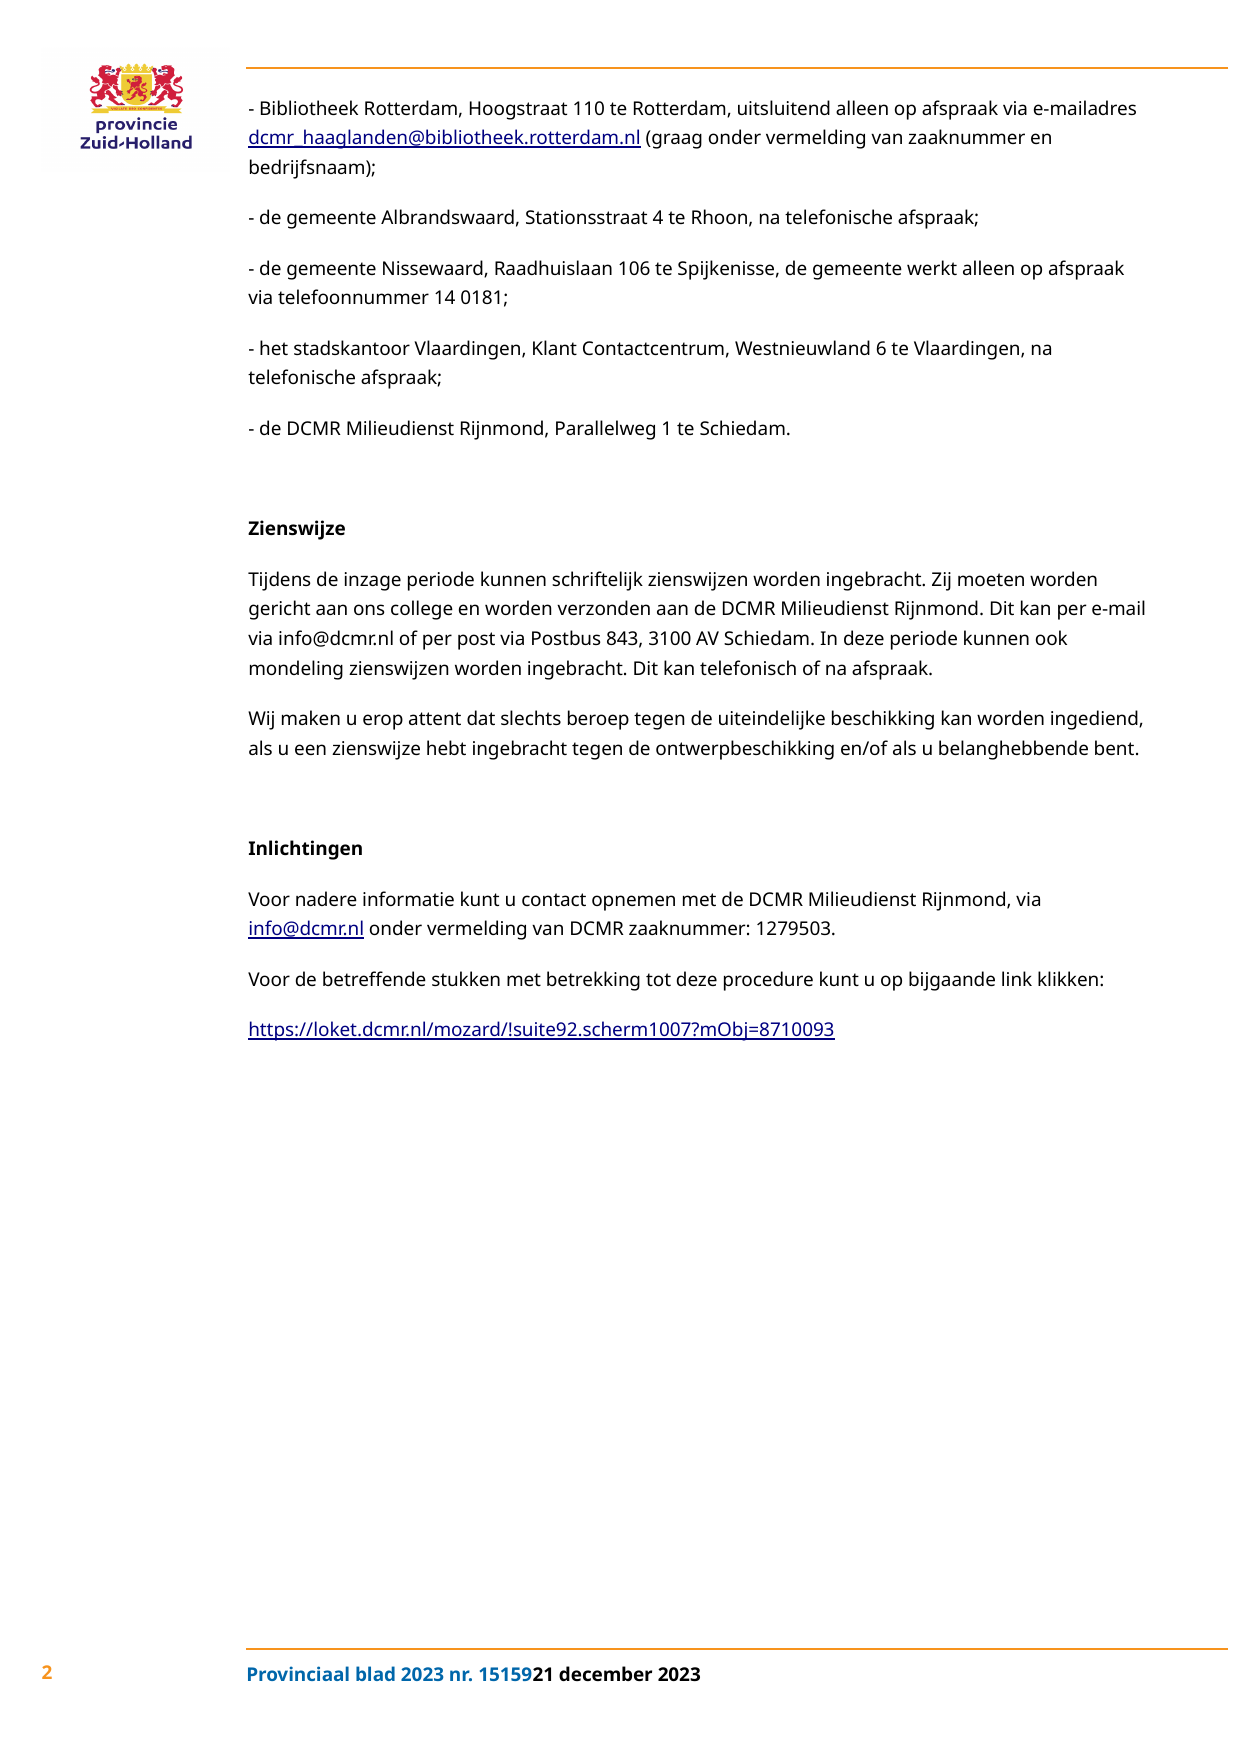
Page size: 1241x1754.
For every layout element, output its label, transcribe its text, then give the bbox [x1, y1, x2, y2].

text Inlichtingen [248, 836, 1152, 861]
text - de gemeente Nissewaard, Raadhuislaan 106 te Spijkenisse, de gemeente werkt alleen op afspraak via telefoonnummer 14 0181; [248, 255, 1152, 310]
text https://loket.dcmr.nl/mozard/!suite92.scherm1007?mObj=8710093 [248, 1016, 1152, 1042]
text Tijdens de inzage periode kunnen schriftelijk zienswijzen worden ingebracht. Zij moeten worden gericht aan ons college en worden verzonden aan de DCMR Milieudienst Rijnmond. Dit kan per e-mail via info@dcmr.nl of per post via Postbus 843, 3100 AV Schiedam. In deze periode kunnen ook mondeling zienswijzen worden ingebracht. Dit kan telefonisch of na afspraak. [248, 566, 1152, 681]
text Zienswijze [248, 516, 1152, 541]
text - het stadskantoor Vlaardingen, Klant Contactcentrum, Westnieuwland 6 te Vlaardingen, na telefonische afspraak; [248, 335, 1152, 390]
text Voor de betreffende stukken met betrekking tot deze procedure kunt u op bijgaande link klikken: [248, 966, 1152, 992]
text Wij maken u erop attent dat slechts beroep tegen de uiteindelijke beschikking kan worden ingediend, als u een zienswijze hebt ingebracht tegen de ontwerpbeschikking en/of als u belanghebbende bent. [248, 705, 1152, 761]
text - de DCMR Milieudienst Rijnmond, Parallelweg 1 te Schiedam. [248, 415, 1152, 441]
text Voor nadere informatie kunt u contact opnemen met de DCMR Milieudienst Rijnmond, via info@dcmr.nl onder vermelding van DCMR zaaknummer: 1279503. [248, 886, 1152, 941]
picture [41, 47, 231, 172]
text - de gemeente Albrandswaard, Stationsstraat 4 te Rhoon, na telefonische afspraak; [248, 204, 1152, 230]
text - Bibliotheek Rotterdam, Hoogstraat 110 te Rotterdam, uitsluitend alleen op afspraak via e-mailadres dcmr_haaglanden@bibliotheek.rotterdam.nl (graag onder vermelding van zaaknummer en bedrijfsnaam); [248, 95, 1152, 180]
